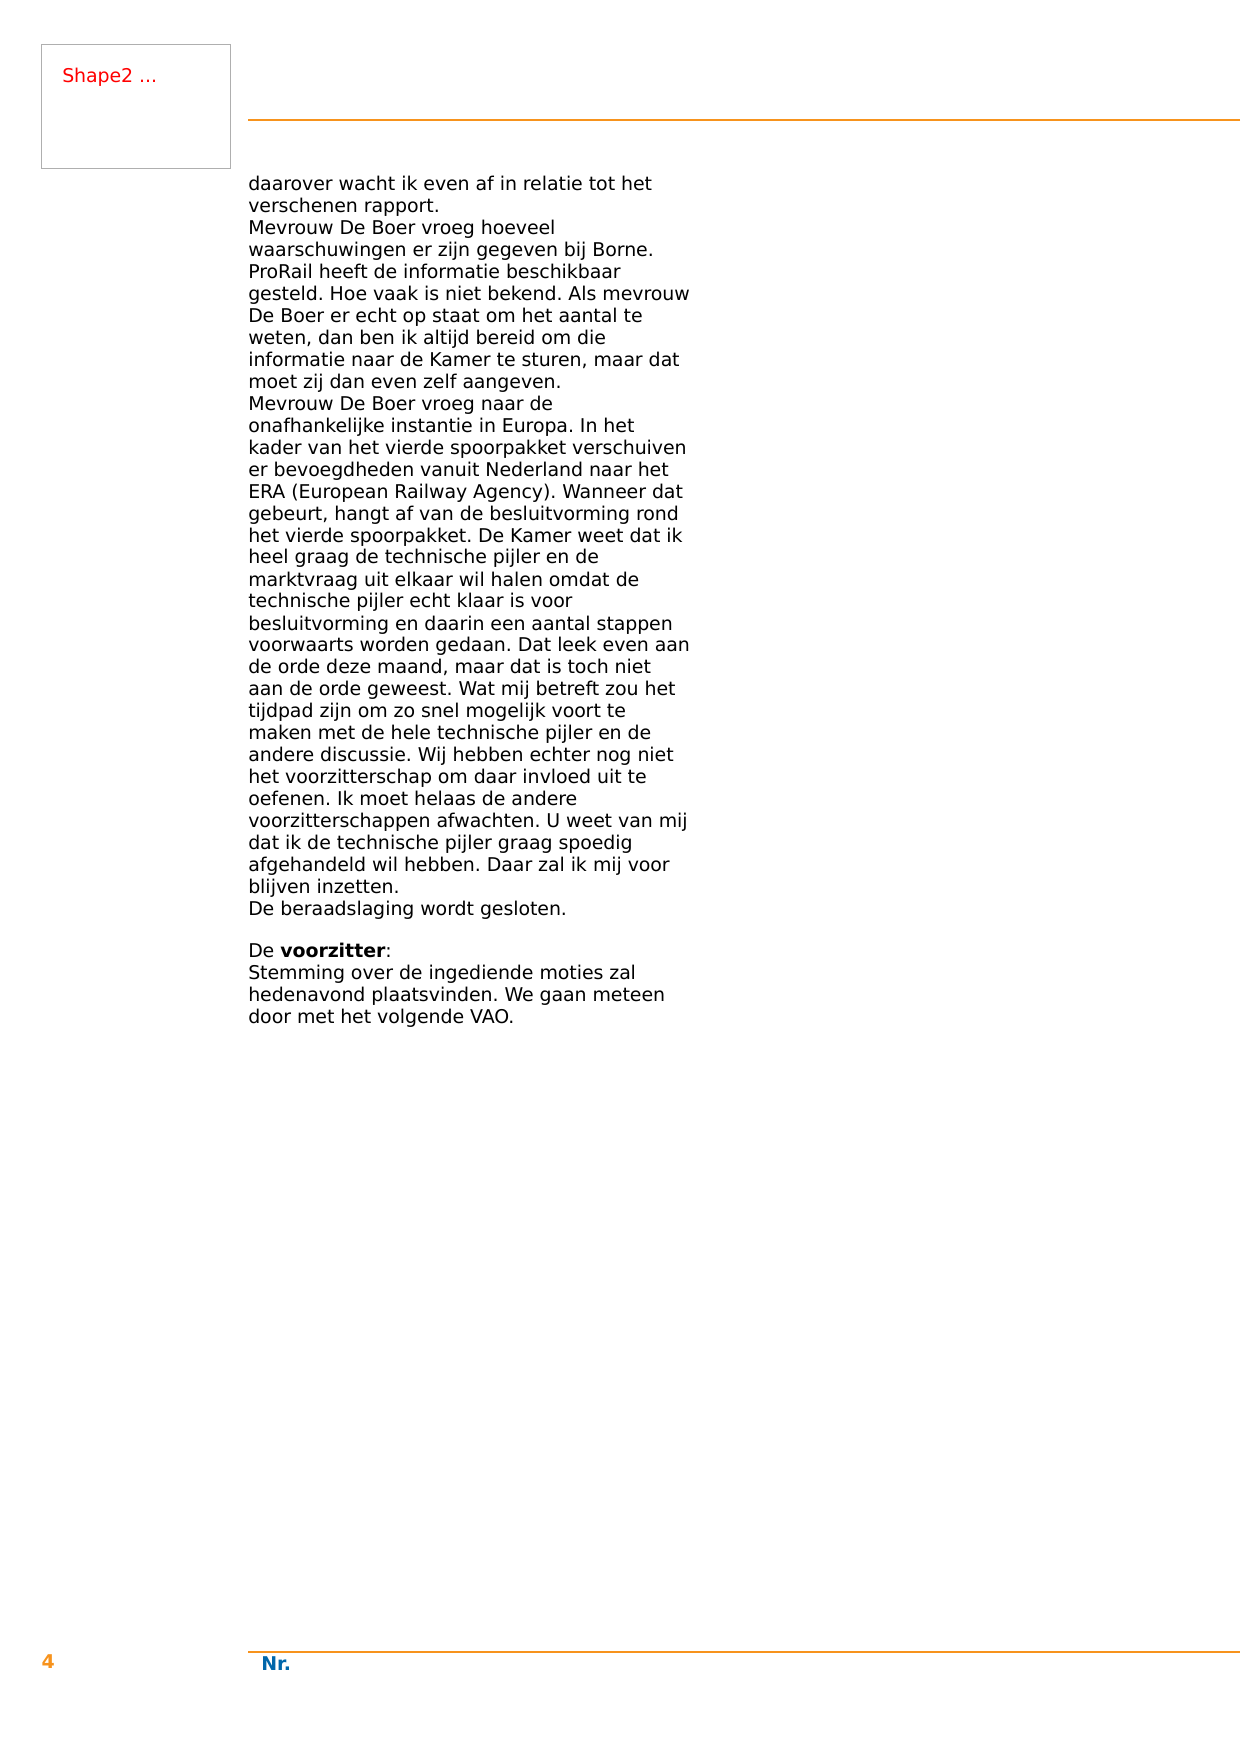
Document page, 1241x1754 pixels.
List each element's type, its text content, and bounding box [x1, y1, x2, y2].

text daarover wacht ik even af in relatie tot het verschenen rapport. [248, 173, 691, 217]
text Mevrouw De Boer vroeg hoeveel waarschuwingen er zijn gegeven bij Borne. ProRail heeft de informatie beschikbaar gesteld. Hoe vaak is niet bekend. Als mevrouw De Boer er echt op staat om het aantal te weten, dan ben ik altijd bereid om die informatie naar de Kamer te sturen, maar dat moet zij dan even zelf aangeven. [248, 217, 691, 393]
text De beraadslaging wordt gesloten. [248, 898, 691, 920]
text Mevrouw De Boer vroeg naar de onafhankelijke instantie in Europa. In het kader van het vierde spoorpakket verschuiven er bevoegdheden vanuit Nederland naar het ERA (European Railway Agency). Wanneer dat gebeurt, hangt af van de besluitvorming rond het vierde spoorpakket. De Kamer weet dat ik heel graag de technische pijler en de marktvraag uit elkaar wil halen omdat de technische pijler echt klaar is voor besluitvorming en daarin een aantal stappen voorwaarts worden gedaan. Dat leek even aan de orde deze maand, maar dat is toch niet aan de orde geweest. Wat mij betreft zou het tijdpad zijn om zo snel mogelijk voort te maken met de hele technische pijler en de andere discussie. Wij hebben echter nog niet het voorzitterschap om daar invloed uit te oefenen. Ik moet helaas de andere voorzitterschappen afwachten. U weet van mij dat ik de technische pijler graag spoedig afgehandeld wil hebben. Daar zal ik mij voor blijven inzetten. [248, 393, 691, 898]
text De voorzitter: [248, 940, 691, 962]
text Stemming over de ingediende moties zal hedenavond plaatsvinden. We gaan meteen door met het volgende VAO. [248, 962, 691, 1028]
